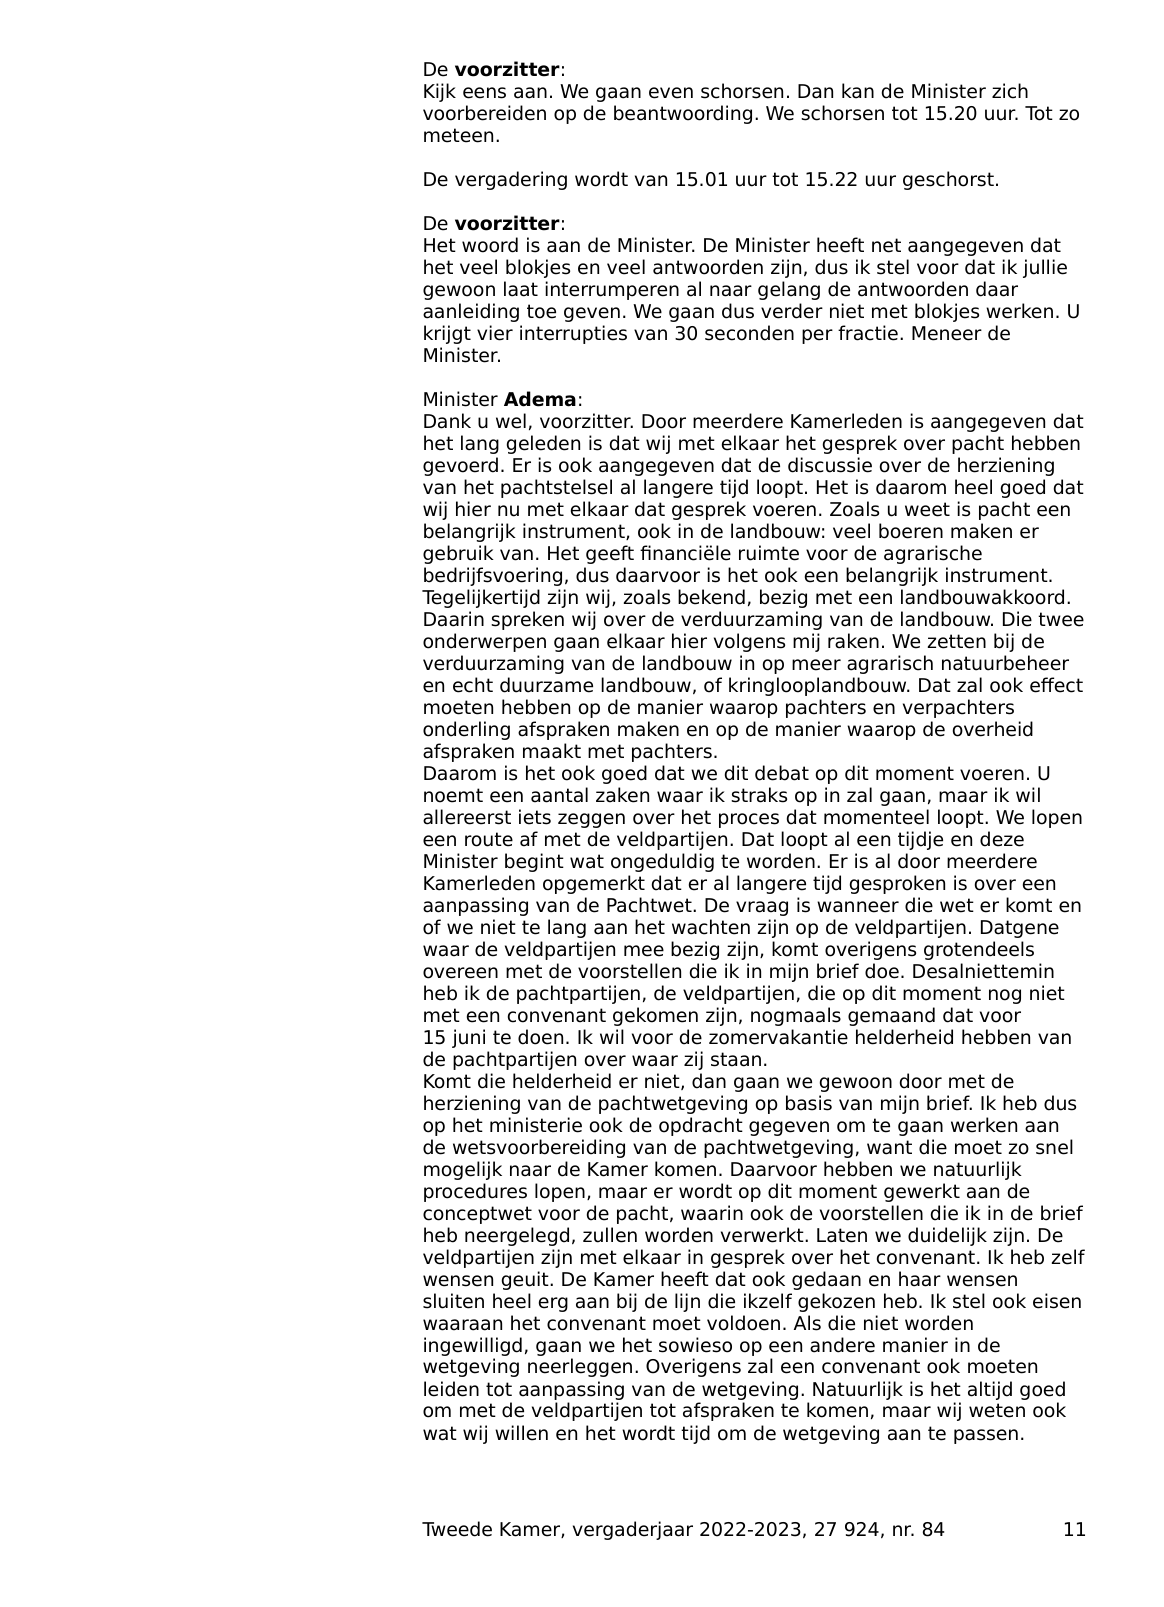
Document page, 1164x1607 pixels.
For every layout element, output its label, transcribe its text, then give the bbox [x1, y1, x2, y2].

text Daarom is het ook goed dat we dit debat op dit moment voeren. U noemt een aantal zaken waar ik straks op in zal gaan, maar ik wil allereerst iets zeggen over het proces dat momenteel loopt. We lopen een route af met de veldpartijen. Dat loopt al een tijdje en deze Minister begint wat ongeduldig te worden. Er is al door meerdere Kamerleden opgemerkt dat er al langere tijd gesproken is over een aanpassing van de Pachtwet. De vraag is wanneer die wet er komt en of we niet te lang aan het wachten zijn op de veldpartijen. Datgene waar de veldpartijen mee bezig zijn, komt overigens grotendeels overeen met de voorstellen die ik in mijn brief doe. Desalniettemin heb ik de pachtpartijen, de veldpartijen, die op dit moment nog niet met een convenant gekomen zijn, nogmaals gemaand dat voor 15 juni te doen. Ik wil voor de zomervakantie helderheid hebben van de pachtpartijen over waar zij staan. [422, 763, 1087, 1071]
text Minister Adema: [422, 389, 1087, 411]
text Kijk eens aan. We gaan even schorsen. Dan kan de Minister zich voorbereiden op de beantwoording. We schorsen tot 15.20 uur. Tot zo meteen. [422, 81, 1087, 147]
text De voorzitter: [422, 59, 1087, 81]
text De voorzitter: [422, 213, 1087, 235]
text De vergadering wordt van 15.01 uur tot 15.22 uur geschorst. [422, 169, 1087, 191]
text Dank u wel, voorzitter. Door meerdere Kamerleden is aangegeven dat het lang geleden is dat wij met elkaar het gesprek over pacht hebben gevoerd. Er is ook aangegeven dat de discussie over de herziening van het pachtstelsel al langere tijd loopt. Het is daarom heel goed dat wij hier nu met elkaar dat gesprek voeren. Zoals u weet is pacht een belangrijk instrument, ook in de landbouw: veel boeren maken er gebruik van. Het geeft financiële ruimte voor de agrarische bedrijfsvoering, dus daarvoor is het ook een belangrijk instrument. Tegelijkertijd zijn wij, zoals bekend, bezig met een landbouwakkoord. Daarin spreken wij over de verduurzaming van de landbouw. Die twee onderwerpen gaan elkaar hier volgens mij raken. We zetten bij de verduurzaming van de landbouw in op meer agrarisch natuurbeheer en echt duurzame landbouw, of kringlooplandbouw. Dat zal ook effect moeten hebben op de manier waarop pachters en verpachters onderling afspraken maken en op de manier waarop de overheid afspraken maakt met pachters. [422, 411, 1087, 763]
text Het woord is aan de Minister. De Minister heeft net aangegeven dat het veel blokjes en veel antwoorden zijn, dus ik stel voor dat ik jullie gewoon laat interrumperen al naar gelang de antwoorden daar aanleiding toe geven. We gaan dus verder niet met blokjes werken. U krijgt vier interrupties van 30 seconden per fractie. Meneer de Minister. [422, 235, 1087, 367]
text Komt die helderheid er niet, dan gaan we gewoon door met de herziening van de pachtwetgeving op basis van mijn brief. Ik heb dus op het ministerie ook de opdracht gegeven om te gaan werken aan de wetsvoorbereiding van de pachtwetgeving, want die moet zo snel mogelijk naar de Kamer komen. Daarvoor hebben we natuurlijk procedures lopen, maar er wordt op dit moment gewerkt aan de conceptwet voor de pacht, waarin ook de voorstellen die ik in de brief heb neergelegd, zullen worden verwerkt. Laten we duidelijk zijn. De veldpartijen zijn met elkaar in gesprek over het convenant. Ik heb zelf wensen geuit. De Kamer heeft dat ook gedaan en haar wensen sluiten heel erg aan bij de lijn die ikzelf gekozen heb. Ik stel ook eisen waaraan het convenant moet voldoen. Als die niet worden ingewilligd, gaan we het sowieso op een andere manier in de wetgeving neerleggen. Overigens zal een convenant ook moeten leiden tot aanpassing van de wetgeving. Natuurlijk is het altijd goed om met de veldpartijen tot afspraken te komen, maar wij weten ook wat wij willen en het wordt tijd om de wetgeving aan te passen. [422, 1071, 1087, 1444]
